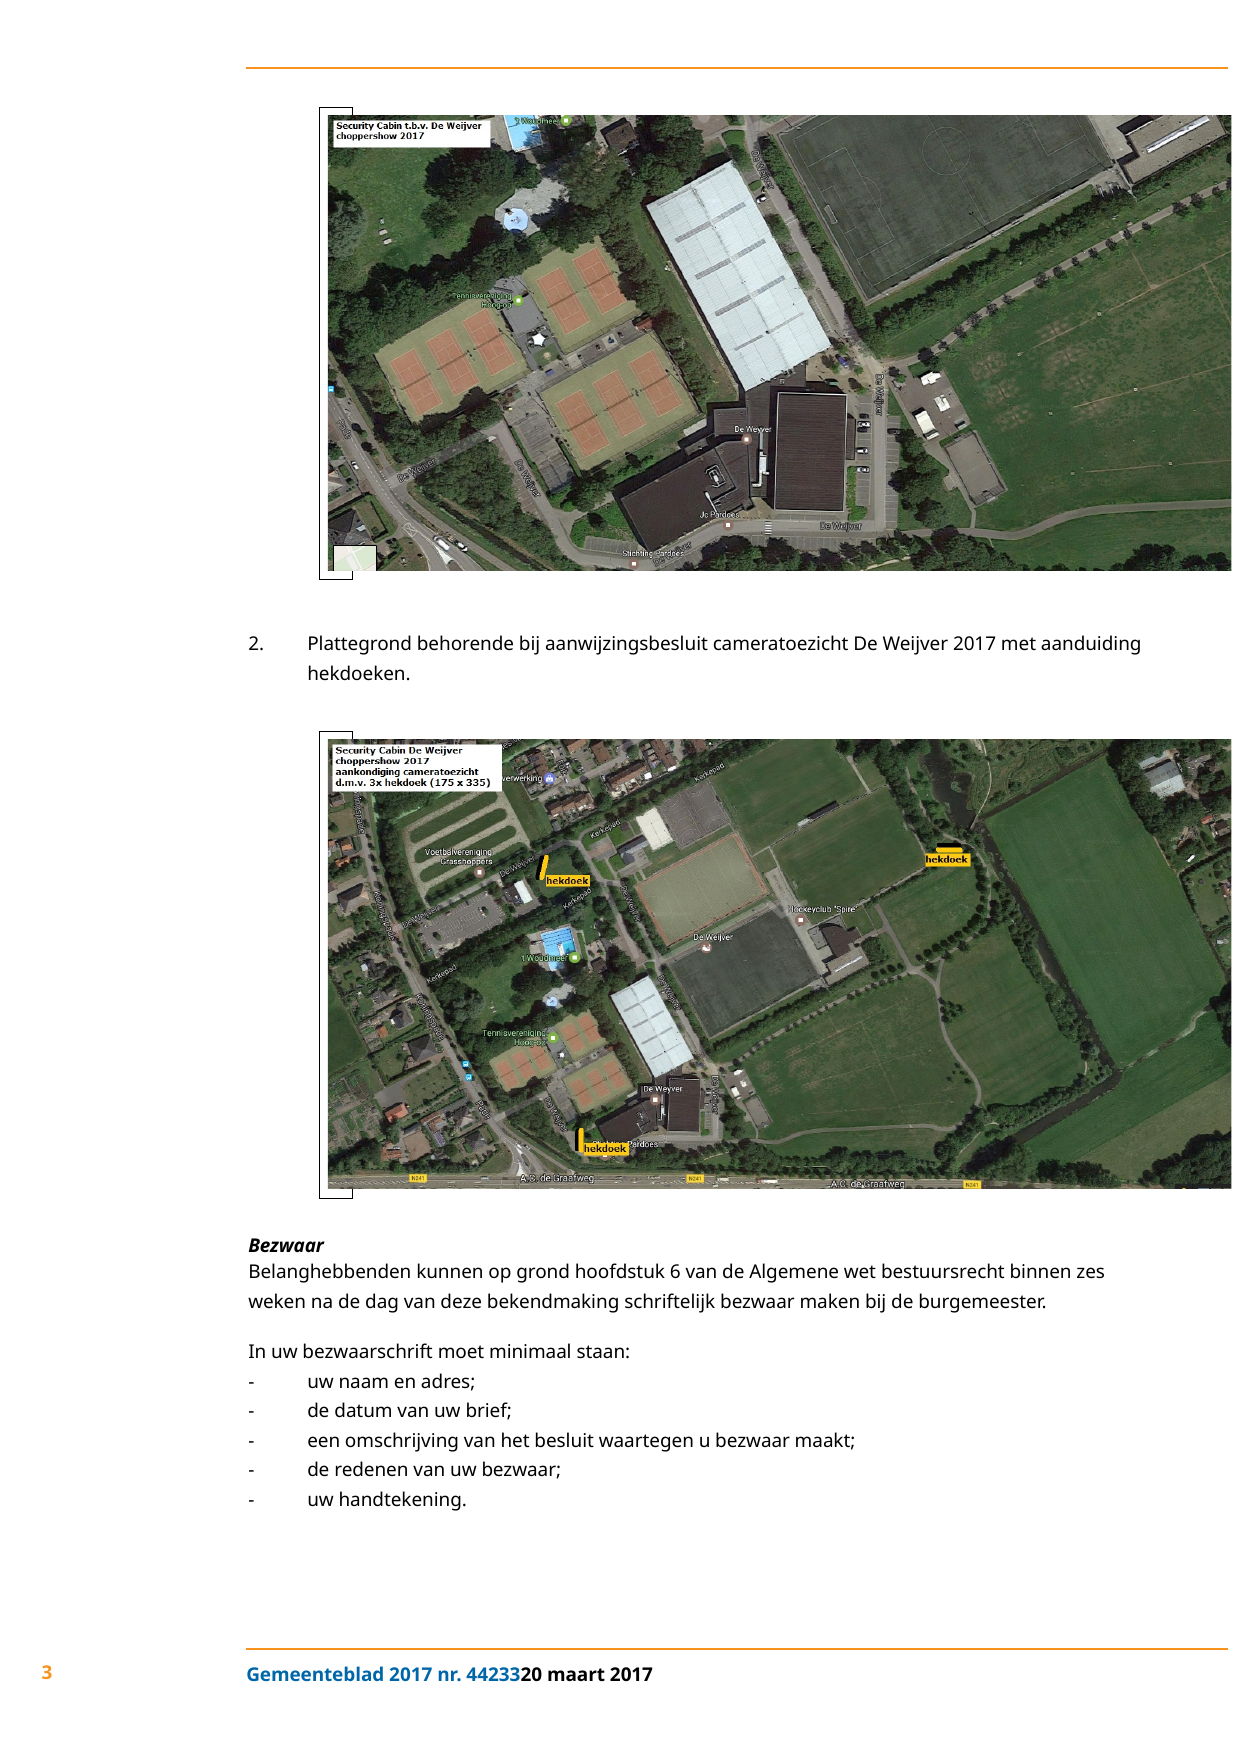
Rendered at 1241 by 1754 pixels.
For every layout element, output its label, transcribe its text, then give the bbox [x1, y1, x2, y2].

text Bezwaar [248, 1232, 1152, 1258]
list Plattegrond behorende bij aanwijzingsbesluit cameratoezicht De Weijver 2017 met aanduiding hekdoeken. [248, 630, 1152, 685]
text Belanghebbenden kunnen op grond hoofdstuk 6 van de Algemene wet bestuursrecht binnen zes weken na de dag van deze bekendmaking schriftelijk bezwaar maken bij de burgemeester. [248, 1258, 1152, 1313]
text In uw bezwaarschrift moet minimaal staan: [248, 1338, 1152, 1364]
list uw handtekening. [248, 1486, 1152, 1512]
list de redenen van uw bezwaar; [248, 1457, 1152, 1482]
list een omschrijving van het besluit waartegen u bezwaar maakt; [248, 1427, 1152, 1453]
list uw naam en adres; [248, 1368, 1152, 1393]
picture [327, 115, 1232, 571]
picture [41, 47, 231, 172]
list de datum van uw brief; [248, 1397, 1152, 1423]
picture [327, 739, 1232, 1189]
